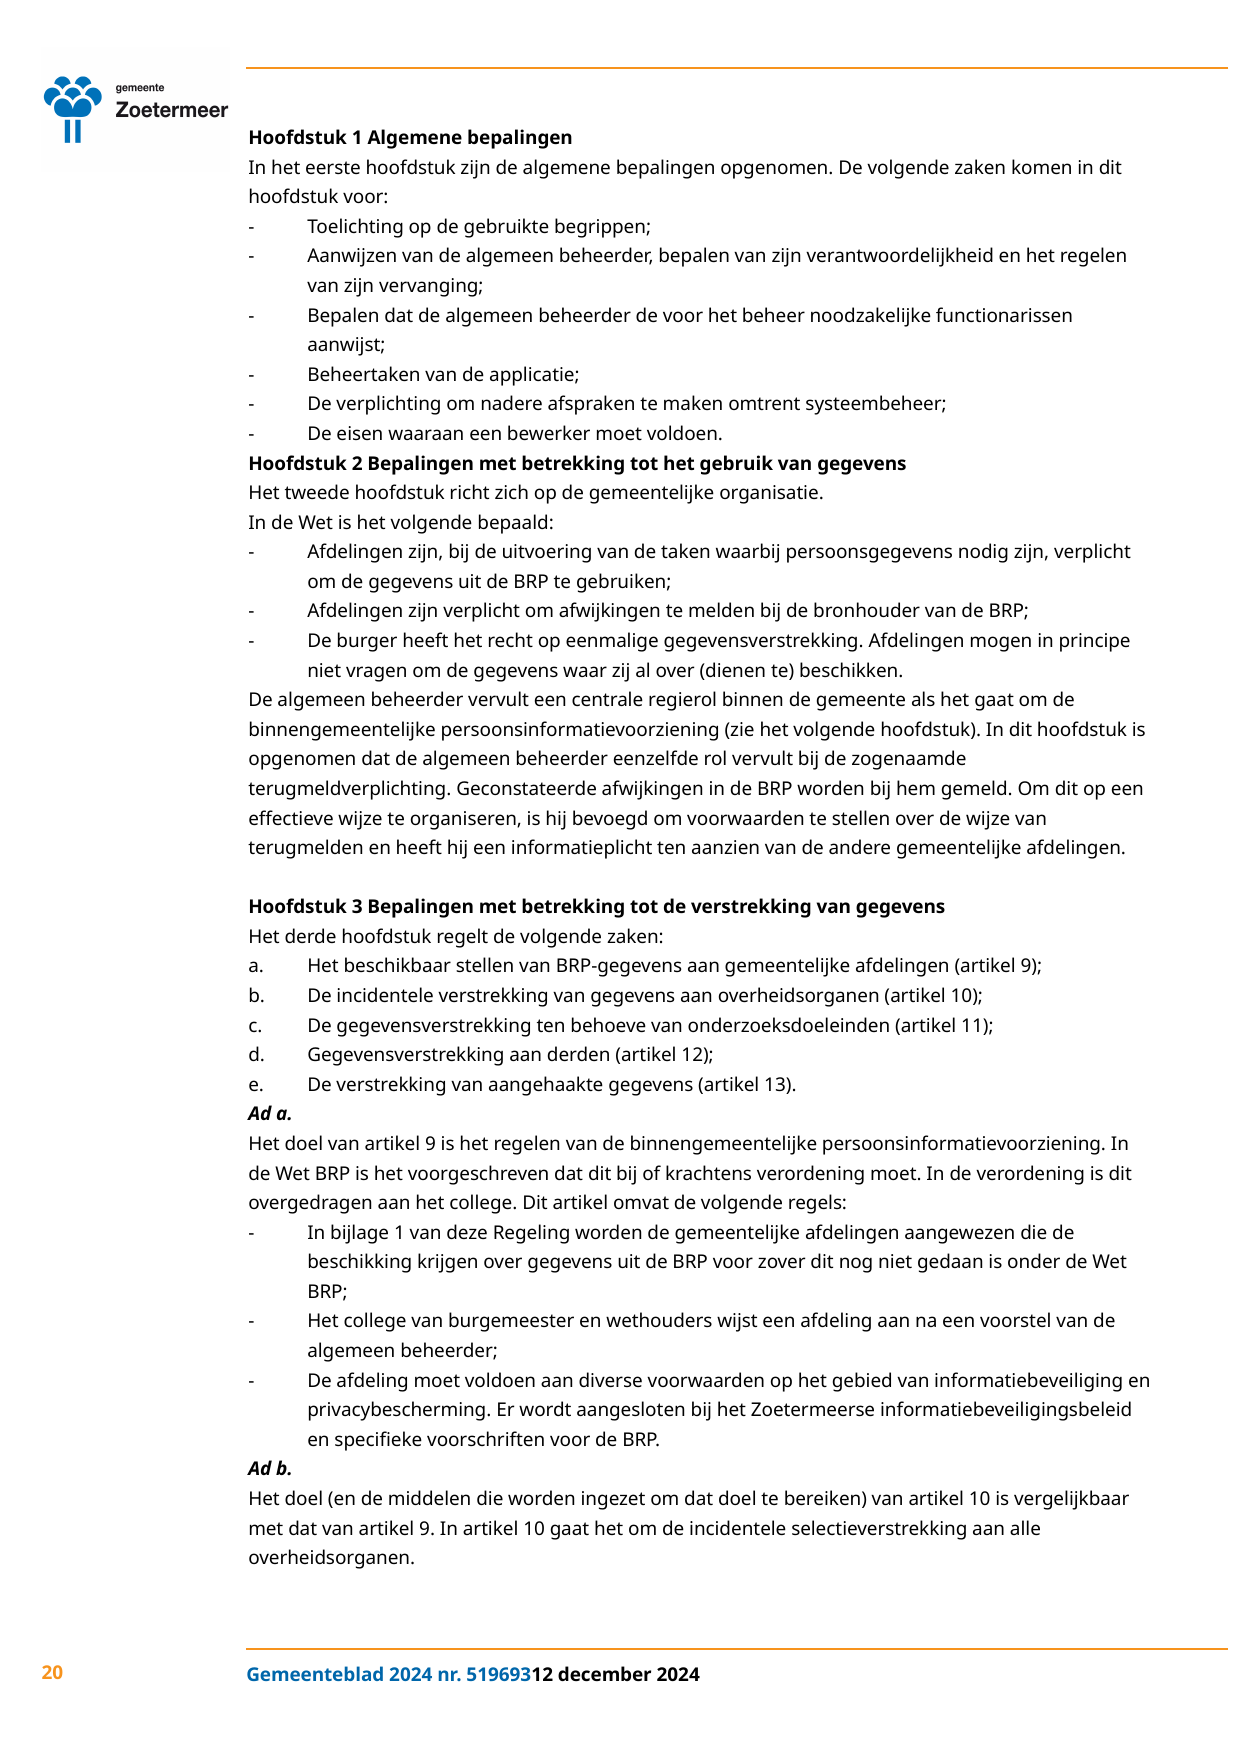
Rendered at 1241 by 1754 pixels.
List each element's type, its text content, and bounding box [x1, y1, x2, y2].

text Ad a. [248, 1101, 1152, 1126]
text Het doel (en de middelen die worden ingezet om dat doel te bereiken) van artikel 10 is vergelijkbaar met dat van artikel 9. In artikel 10 gaat het om de incidentele selectieverstrekking aan alle overheidsorganen. [248, 1485, 1152, 1570]
list Afdelingen zijn, bij de uitvoering van de taken waarbij persoonsgegevens nodig zijn, verplicht om de gegevens uit de BRP te gebruiken; [248, 538, 1152, 594]
text Het doel van artikel 9 is het regelen van de binnengemeentelijke persoonsinformatievoorziening. In de Wet BRP is het voorgeschreven dat dit bij of krachtens verordening moet. In de verordening is dit overgedragen aan het college. Dit artikel omvat de volgende regels: [248, 1130, 1152, 1215]
list Het college van burgemeester en wethouders wijst een afdeling aan na een voorstel van de algemeen beheerder; [248, 1308, 1152, 1363]
list De gegevensverstrekking ten behoeve van onderzoeksdoeleinden (artikel 11); [248, 1012, 1152, 1038]
list Beheertaken van de applicatie; [248, 361, 1152, 387]
list Afdelingen zijn verplicht om afwijkingen te melden bij de bronhouder van de BRP; [248, 598, 1152, 623]
text In de Wet is het volgende bepaald: [248, 509, 1152, 535]
text Hoofdstuk 2 Bepalingen met betrekking tot het gebruik van gegevens [248, 450, 1152, 476]
list In bijlage 1 van deze Regeling worden de gemeentelijke afdelingen aangewezen die de beschikking krijgen over gegevens uit de BRP voor zover dit nog niet gedaan is onder de Wet BRP; [248, 1219, 1152, 1304]
text De algemeen beheerder vervult een centrale regierol binnen de gemeente als het gaat om de binnengemeentelijke persoonsinformatievoorziening (zie het volgende hoofdstuk). In dit hoofdstuk is opgenomen dat de algemeen beheerder eenzelfde rol vervult bij de zogenaamde terugmeldverplichting. Geconstateerde afwijkingen in de BRP worden bij hem gemeld. Om dit op een effectieve wijze te organiseren, is hij bevoegd om voorwaarden te stellen over de wijze van terugmelden en heeft hij een informatieplicht ten aanzien van de andere gemeentelijke afdelingen. [248, 686, 1152, 860]
text Hoofdstuk 1 Algemene bepalingen [248, 124, 1152, 150]
text Ad b. [248, 1456, 1152, 1481]
list De burger heeft het recht op eenmalige gegevensverstrekking. Afdelingen mogen in principe niet vragen om de gegevens waar zij al over (dienen te) beschikken. [248, 627, 1152, 683]
list De verstrekking van aangehaakte gegevens (artikel 13). [248, 1071, 1152, 1097]
list Bepalen dat de algemeen beheerder de voor het beheer noodzakelijke functionarissen aanwijst; [248, 302, 1152, 357]
list De eisen waaraan een bewerker moet voldoen. [248, 420, 1152, 446]
list Gegevensverstrekking aan derden (artikel 12); [248, 1041, 1152, 1067]
text Het tweede hoofdstuk richt zich op de gemeentelijke organisatie. [248, 479, 1152, 505]
list Aanwijzen van de algemeen beheerder, bepalen van zijn verantwoordelijkheid en het regelen van zijn vervanging; [248, 243, 1152, 298]
text Het derde hoofdstuk regelt de volgende zaken: [248, 923, 1152, 949]
text Hoofdstuk 3 Bepalingen met betrekking tot de verstrekking van gegevens [248, 893, 1152, 919]
list De incidentele verstrekking van gegevens aan overheidsorganen (artikel 10); [248, 982, 1152, 1008]
list Toelichting op de gebruikte begrippen; [248, 213, 1152, 239]
list Het beschikbaar stellen van BRP-gegevens aan gemeentelijke afdelingen (artikel 9); [248, 953, 1152, 978]
list De verplichting om nadere afspraken te maken omtrent systeembeheer; [248, 391, 1152, 416]
list De afdeling moet voldoen aan diverse voorwaarden op het gebied van informatiebeveiliging en privacybescherming. Er wordt aangesloten bij het Zoetermeerse informatiebeveiligingsbeleid en specifieke voorschriften voor de BRP. [248, 1367, 1152, 1452]
text In het eerste hoofdstuk zijn de algemene bepalingen opgenomen. De volgende zaken komen in dit hoofdstuk voor: [248, 154, 1152, 209]
picture [41, 47, 231, 172]
